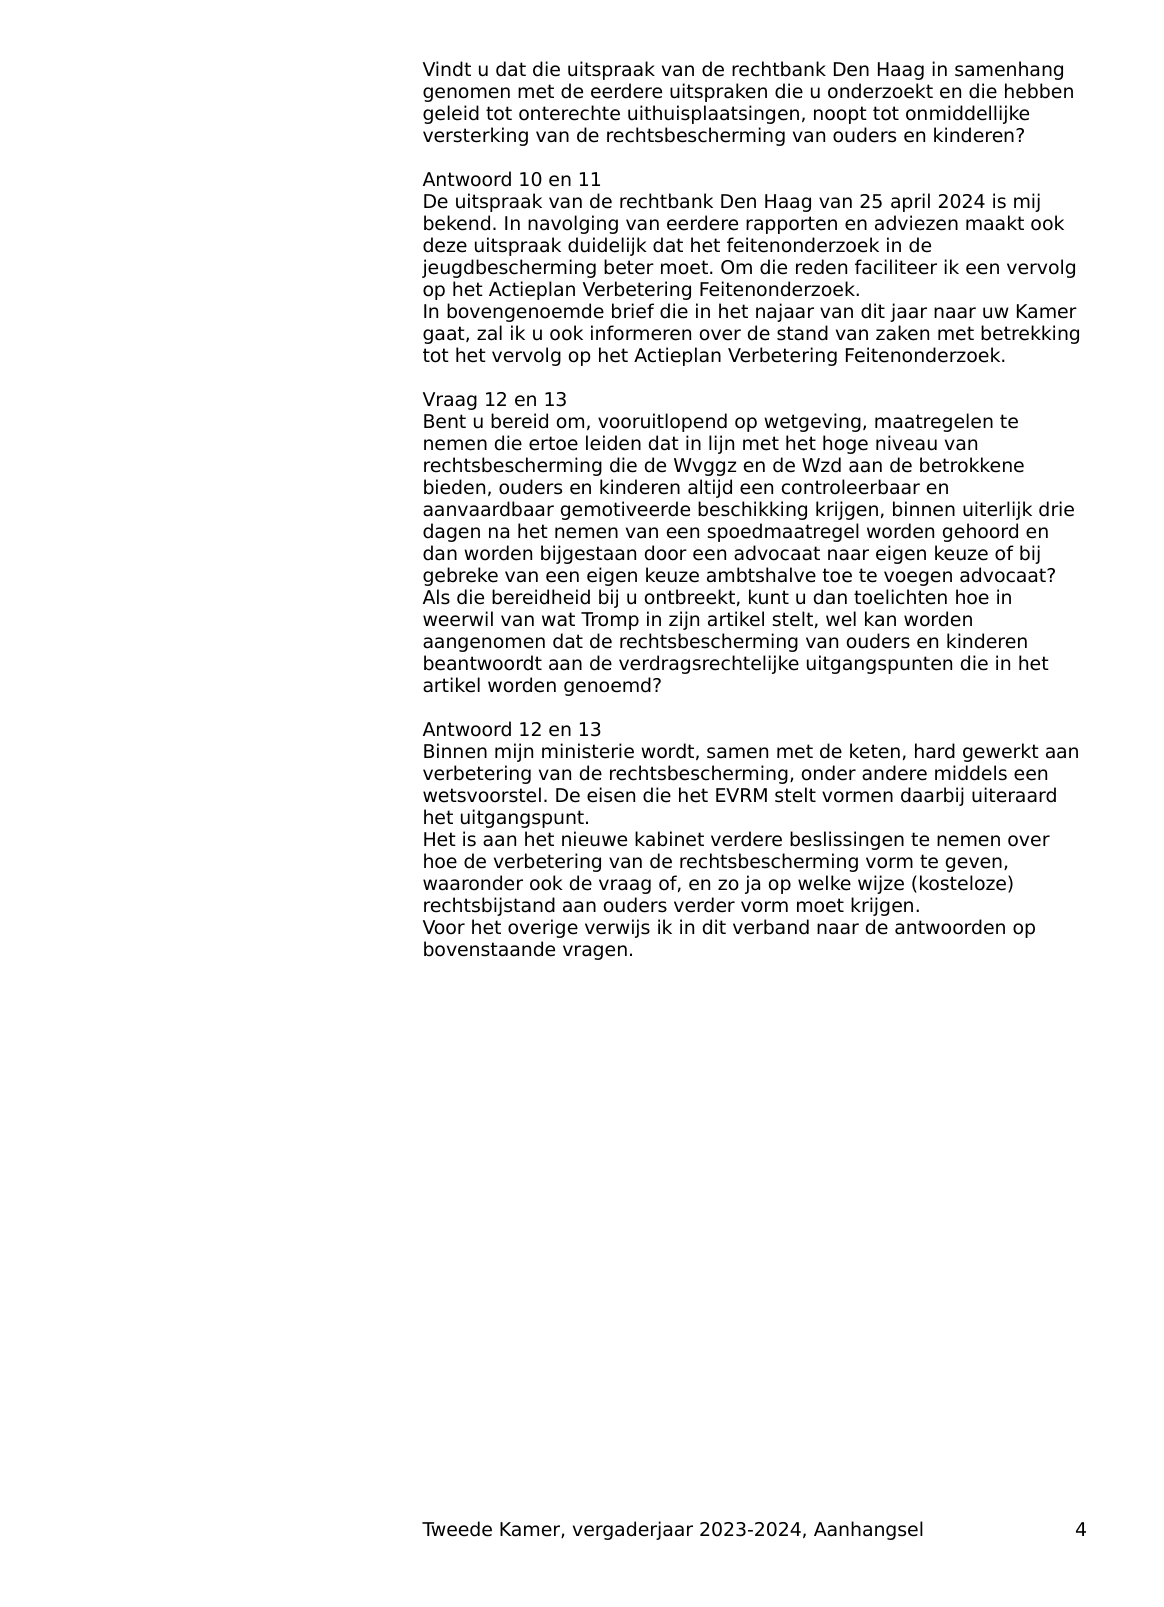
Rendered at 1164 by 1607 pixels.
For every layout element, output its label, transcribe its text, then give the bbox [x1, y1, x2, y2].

text Als die bereidheid bij u ontbreekt, kunt u dan toelichten hoe in weerwil van wat Tromp in zijn artikel stelt, wel kan worden aangenomen dat de rechtsbescherming van ouders en kinderen beantwoordt aan de verdragsrechtelijke uitgangspunten die in het artikel worden genoemd? [422, 587, 1087, 697]
text Bent u bereid om, vooruitlopend op wetgeving, maatregelen te nemen die ertoe leiden dat in lijn met het hoge niveau van rechtsbescherming die de Wvggz en de Wzd aan de betrokkene bieden, ouders en kinderen altijd een controleerbaar en aanvaardbaar gemotiveerde beschikking krijgen, binnen uiterlijk drie dagen na het nemen van een spoedmaatregel worden gehoord en dan worden bijgestaan door een advocaat naar eigen keuze of bij gebreke van een eigen keuze ambtshalve toe te voegen advocaat? [422, 411, 1087, 587]
text Het is aan het nieuwe kabinet verdere beslissingen te nemen over hoe de verbetering van de rechtsbescherming vorm te geven, waaronder ook de vraag of, en zo ja op welke wijze (kosteloze) rechtsbijstand aan ouders verder vorm moet krijgen. [422, 829, 1087, 917]
text Antwoord 10 en 11 [422, 169, 1087, 191]
text Antwoord 12 en 13 [422, 719, 1087, 741]
text Voor het overige verwijs ik in dit verband naar de antwoorden op bovenstaande vragen. [422, 917, 1087, 961]
text De uitspraak van de rechtbank Den Haag van 25 april 2024 is mij bekend. In navolging van eerdere rapporten en adviezen maakt ook deze uitspraak duidelijk dat het feitenonderzoek in de jeugdbescherming beter moet. Om die reden faciliteer ik een vervolg op het Actieplan Verbetering Feitenonderzoek. [422, 191, 1087, 301]
text Vraag 12 en 13 [422, 389, 1087, 411]
text Binnen mijn ministerie wordt, samen met de keten, hard gewerkt aan verbetering van de rechtsbescherming, onder andere middels een wetsvoorstel. De eisen die het EVRM stelt vormen daarbij uiteraard het uitgangspunt. [422, 741, 1087, 829]
text In bovengenoemde brief die in het najaar van dit jaar naar uw Kamer gaat, zal ik u ook informeren over de stand van zaken met betrekking tot het vervolg op het Actieplan Verbetering Feitenonderzoek. [422, 301, 1087, 367]
text Vindt u dat die uitspraak van de rechtbank Den Haag in samenhang genomen met de eerdere uitspraken die u onderzoekt en die hebben geleid tot onterechte uithuisplaatsingen, noopt tot onmiddellijke versterking van de rechtsbescherming van ouders en kinderen? [422, 59, 1087, 147]
